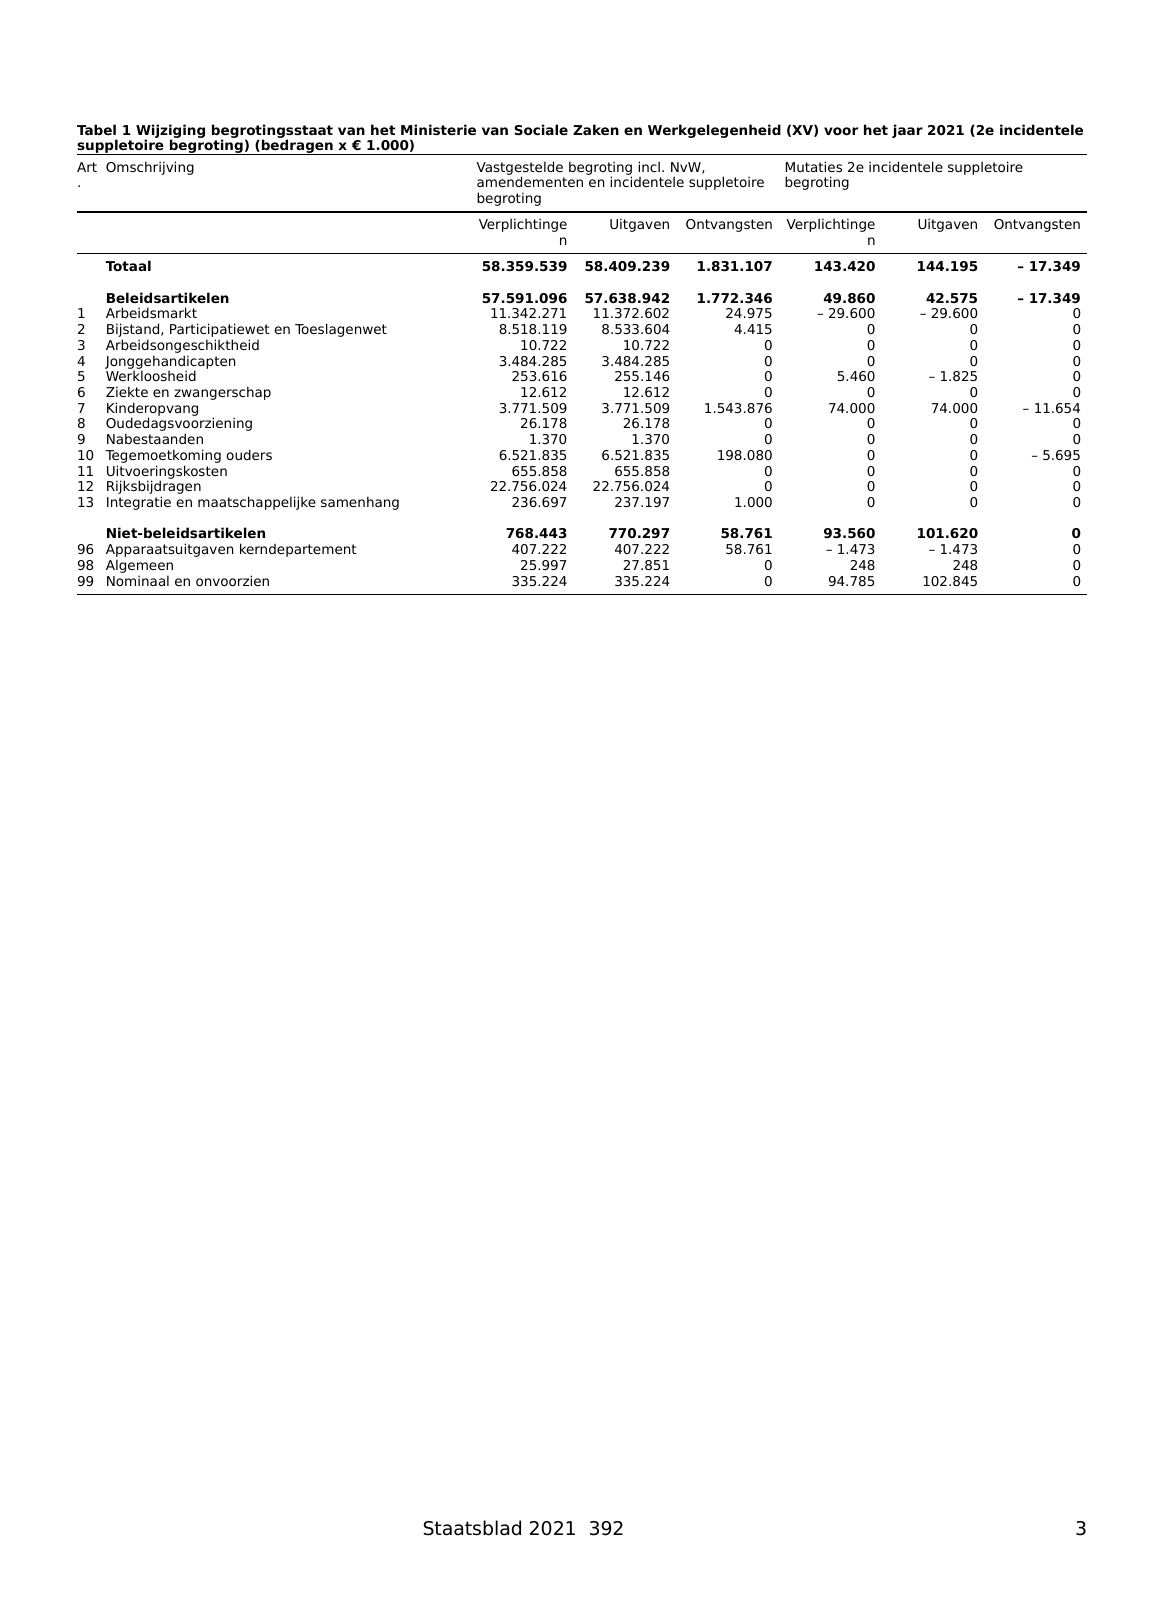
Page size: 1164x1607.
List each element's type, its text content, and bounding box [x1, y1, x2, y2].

table_cell Verplichtingen [470, 213, 573, 253]
table_cell Ziekte en zwangerschap [100, 385, 470, 401]
table_cell 0 [779, 322, 881, 338]
table_cell 57.638.942 [573, 290, 676, 306]
table_cell [470, 511, 573, 526]
table_cell 0 [676, 432, 778, 448]
table_cell 0 [984, 526, 1087, 542]
table_cell 12.612 [470, 385, 573, 401]
table_cell Tegemoetkoming ouders [100, 448, 470, 463]
table_cell Nabestaanden [100, 432, 470, 448]
table_cell 0 [676, 353, 778, 369]
table_cell [470, 275, 573, 290]
table_cell Integratie en maatschappelijke samenhang [100, 495, 470, 511]
table_cell 0 [984, 338, 1087, 353]
table_cell [881, 511, 984, 526]
table_cell 770.297 [573, 526, 676, 542]
table_cell 144.195 [881, 254, 984, 275]
table_cell 4.415 [676, 322, 778, 338]
table_cell 6.521.835 [470, 448, 573, 463]
table_cell Totaal [100, 254, 470, 275]
table_cell 9 [77, 432, 99, 448]
table_cell 0 [676, 574, 778, 594]
table_cell [77, 290, 99, 306]
table_cell Verplichtingen [779, 213, 881, 253]
table_cell 0 [881, 385, 984, 401]
table_cell 0 [881, 338, 984, 353]
table_cell 11 [77, 464, 99, 479]
table_cell 0 [779, 353, 881, 369]
table_cell 6 [77, 385, 99, 401]
table_cell 335.224 [470, 574, 573, 594]
table_cell 11.342.271 [470, 306, 573, 322]
table_cell 0 [881, 432, 984, 448]
table_cell 5 [77, 369, 99, 385]
table_cell 1.000 [676, 495, 778, 511]
table_cell Uitgaven [881, 213, 984, 253]
table_cell 5.460 [779, 369, 881, 385]
table_cell Uitgaven [573, 213, 676, 253]
table_cell 0 [881, 448, 984, 463]
table_cell Apparaatsuitgaven kerndepartement [100, 542, 470, 558]
table_cell – 29.600 [881, 306, 984, 322]
table_cell 0 [676, 464, 778, 479]
table_cell 8.518.119 [470, 322, 573, 338]
table_cell 25.997 [470, 558, 573, 573]
table_cell 253.616 [470, 369, 573, 385]
table_cell 1 [77, 306, 99, 322]
table_cell [984, 511, 1087, 526]
table_cell 42.575 [881, 290, 984, 306]
table_cell 3.771.509 [573, 401, 676, 416]
table_cell 236.697 [470, 495, 573, 511]
table_cell [77, 213, 99, 253]
table_cell 93.560 [779, 526, 881, 542]
table_cell [573, 275, 676, 290]
table_cell [77, 526, 99, 542]
table_cell Arbeidsongeschiktheid [100, 338, 470, 353]
table_cell – 17.349 [984, 290, 1087, 306]
table_cell Vastgestelde begroting incl. NvW, amendementen en incidentele suppletoire begroting [470, 155, 778, 211]
table_cell 10.722 [573, 338, 676, 353]
table_cell Niet-beleidsartikelen [100, 526, 470, 542]
table_cell 99 [77, 574, 99, 594]
table_cell [77, 275, 99, 290]
table_cell 3.771.509 [470, 401, 573, 416]
table_cell 12 [77, 479, 99, 495]
table_cell 0 [984, 385, 1087, 401]
table_cell 0 [779, 432, 881, 448]
table_cell 8.533.604 [573, 322, 676, 338]
table_cell 0 [984, 432, 1087, 448]
table_cell 3.484.285 [470, 353, 573, 369]
table_cell 2 [77, 322, 99, 338]
table_cell 0 [984, 416, 1087, 432]
table_cell 0 [676, 385, 778, 401]
table_cell 0 [676, 479, 778, 495]
table_cell 96 [77, 542, 99, 558]
table_cell 198.080 [676, 448, 778, 463]
table_cell Jonggehandicapten [100, 353, 470, 369]
table_cell Bijstand, Participatiewet en Toeslagenwet [100, 322, 470, 338]
table_cell 3.484.285 [573, 353, 676, 369]
table_cell – 1.473 [779, 542, 881, 558]
table_cell 407.222 [470, 542, 573, 558]
table_cell [779, 275, 881, 290]
table_cell 248 [881, 558, 984, 573]
table_cell 1.772.346 [676, 290, 778, 306]
table_cell 10 [77, 448, 99, 463]
table_cell Oudedagsvoorziening [100, 416, 470, 432]
table_cell 255.146 [573, 369, 676, 385]
table_cell 143.420 [779, 254, 881, 275]
table_cell Nominaal en onvoorzien [100, 574, 470, 594]
table_cell 0 [881, 353, 984, 369]
table_cell Arbeidsmarkt [100, 306, 470, 322]
table_cell 26.178 [470, 416, 573, 432]
table_cell – 11.654 [984, 401, 1087, 416]
table_cell 768.443 [470, 526, 573, 542]
table_cell 3 [77, 338, 99, 353]
table_cell [573, 511, 676, 526]
table_cell 10.722 [470, 338, 573, 353]
table_cell – 1.473 [881, 542, 984, 558]
table_cell 58.409.239 [573, 254, 676, 275]
table_header Tabel 1 Wijziging begrotingsstaat van het Ministerie van Sociale Zaken en Werkgelegenheid (XV) voor het jaar 2021 (2e incidentele suppletoire begroting) (bedragen x € 1.000) [77, 122, 1087, 154]
table_cell [881, 275, 984, 290]
table_cell 0 [984, 369, 1087, 385]
table_cell 1.370 [573, 432, 676, 448]
table_cell 0 [984, 542, 1087, 558]
table_cell Ontvangsten [676, 213, 778, 253]
table_cell 6.521.835 [573, 448, 676, 463]
table_cell [984, 275, 1087, 290]
table_cell 1.370 [470, 432, 573, 448]
table_cell [100, 275, 470, 290]
table_cell [676, 511, 778, 526]
table_cell 0 [881, 495, 984, 511]
table_cell 22.756.024 [573, 479, 676, 495]
table_cell Uitvoeringskosten [100, 464, 470, 479]
table_cell 0 [881, 479, 984, 495]
table_cell 0 [881, 322, 984, 338]
table_cell 335.224 [573, 574, 676, 594]
table_cell 7 [77, 401, 99, 416]
table_cell Beleidsartikelen [100, 290, 470, 306]
table_cell 0 [984, 322, 1087, 338]
table_cell 74.000 [881, 401, 984, 416]
table_cell 0 [984, 574, 1087, 594]
table_cell 248 [779, 558, 881, 573]
table_cell 655.858 [470, 464, 573, 479]
table_cell 12.612 [573, 385, 676, 401]
table_cell 0 [984, 306, 1087, 322]
table_cell 237.197 [573, 495, 676, 511]
table_cell 0 [984, 353, 1087, 369]
table_cell 58.761 [676, 526, 778, 542]
table_cell 26.178 [573, 416, 676, 432]
table_cell [779, 511, 881, 526]
table_cell 49.860 [779, 290, 881, 306]
table_cell 98 [77, 558, 99, 573]
table_cell 24.975 [676, 306, 778, 322]
table_cell [100, 511, 470, 526]
table_cell – 29.600 [779, 306, 881, 322]
table_cell 0 [881, 416, 984, 432]
table_cell 0 [984, 495, 1087, 511]
table_cell [100, 213, 470, 253]
table_cell 0 [676, 338, 778, 353]
table_cell 0 [779, 479, 881, 495]
table_cell 57.591.096 [470, 290, 573, 306]
table_cell – 1.825 [881, 369, 984, 385]
table_cell Kinderopvang [100, 401, 470, 416]
table_cell 0 [779, 416, 881, 432]
table_cell Algemeen [100, 558, 470, 573]
table_cell [77, 254, 99, 275]
table_cell 101.620 [881, 526, 984, 542]
table_cell 0 [984, 479, 1087, 495]
table_cell 0 [984, 558, 1087, 573]
table_cell 8 [77, 416, 99, 432]
table_cell 27.851 [573, 558, 676, 573]
table_cell 0 [779, 464, 881, 479]
table_cell Mutaties 2e incidentele suppletoire begroting [779, 155, 1087, 211]
table_cell 0 [676, 416, 778, 432]
table_cell [676, 275, 778, 290]
table_cell Ontvangsten [984, 213, 1087, 253]
table_cell 1.831.107 [676, 254, 778, 275]
table_cell 407.222 [573, 542, 676, 558]
table_cell 655.858 [573, 464, 676, 479]
table_cell 13 [77, 495, 99, 511]
table_cell 94.785 [779, 574, 881, 594]
table_cell 0 [779, 448, 881, 463]
table_cell 102.845 [881, 574, 984, 594]
table_cell 4 [77, 353, 99, 369]
table_cell Art. [77, 155, 99, 211]
table_cell [77, 511, 99, 526]
table_cell 58.359.539 [470, 254, 573, 275]
table_cell 22.756.024 [470, 479, 573, 495]
table_cell 58.761 [676, 542, 778, 558]
table_cell 0 [676, 558, 778, 573]
table_cell 0 [881, 464, 984, 479]
table_cell Rijksbijdragen [100, 479, 470, 495]
table_cell 11.372.602 [573, 306, 676, 322]
table_cell 0 [676, 369, 778, 385]
table_cell – 5.695 [984, 448, 1087, 463]
table_cell – 17.349 [984, 254, 1087, 275]
table_cell 1.543.876 [676, 401, 778, 416]
table_cell 0 [779, 338, 881, 353]
table_cell 0 [984, 464, 1087, 479]
table_cell 0 [779, 385, 881, 401]
table_cell Omschrijving [100, 155, 470, 211]
table_cell 74.000 [779, 401, 881, 416]
table_cell 0 [779, 495, 881, 511]
table_cell Werkloosheid [100, 369, 470, 385]
